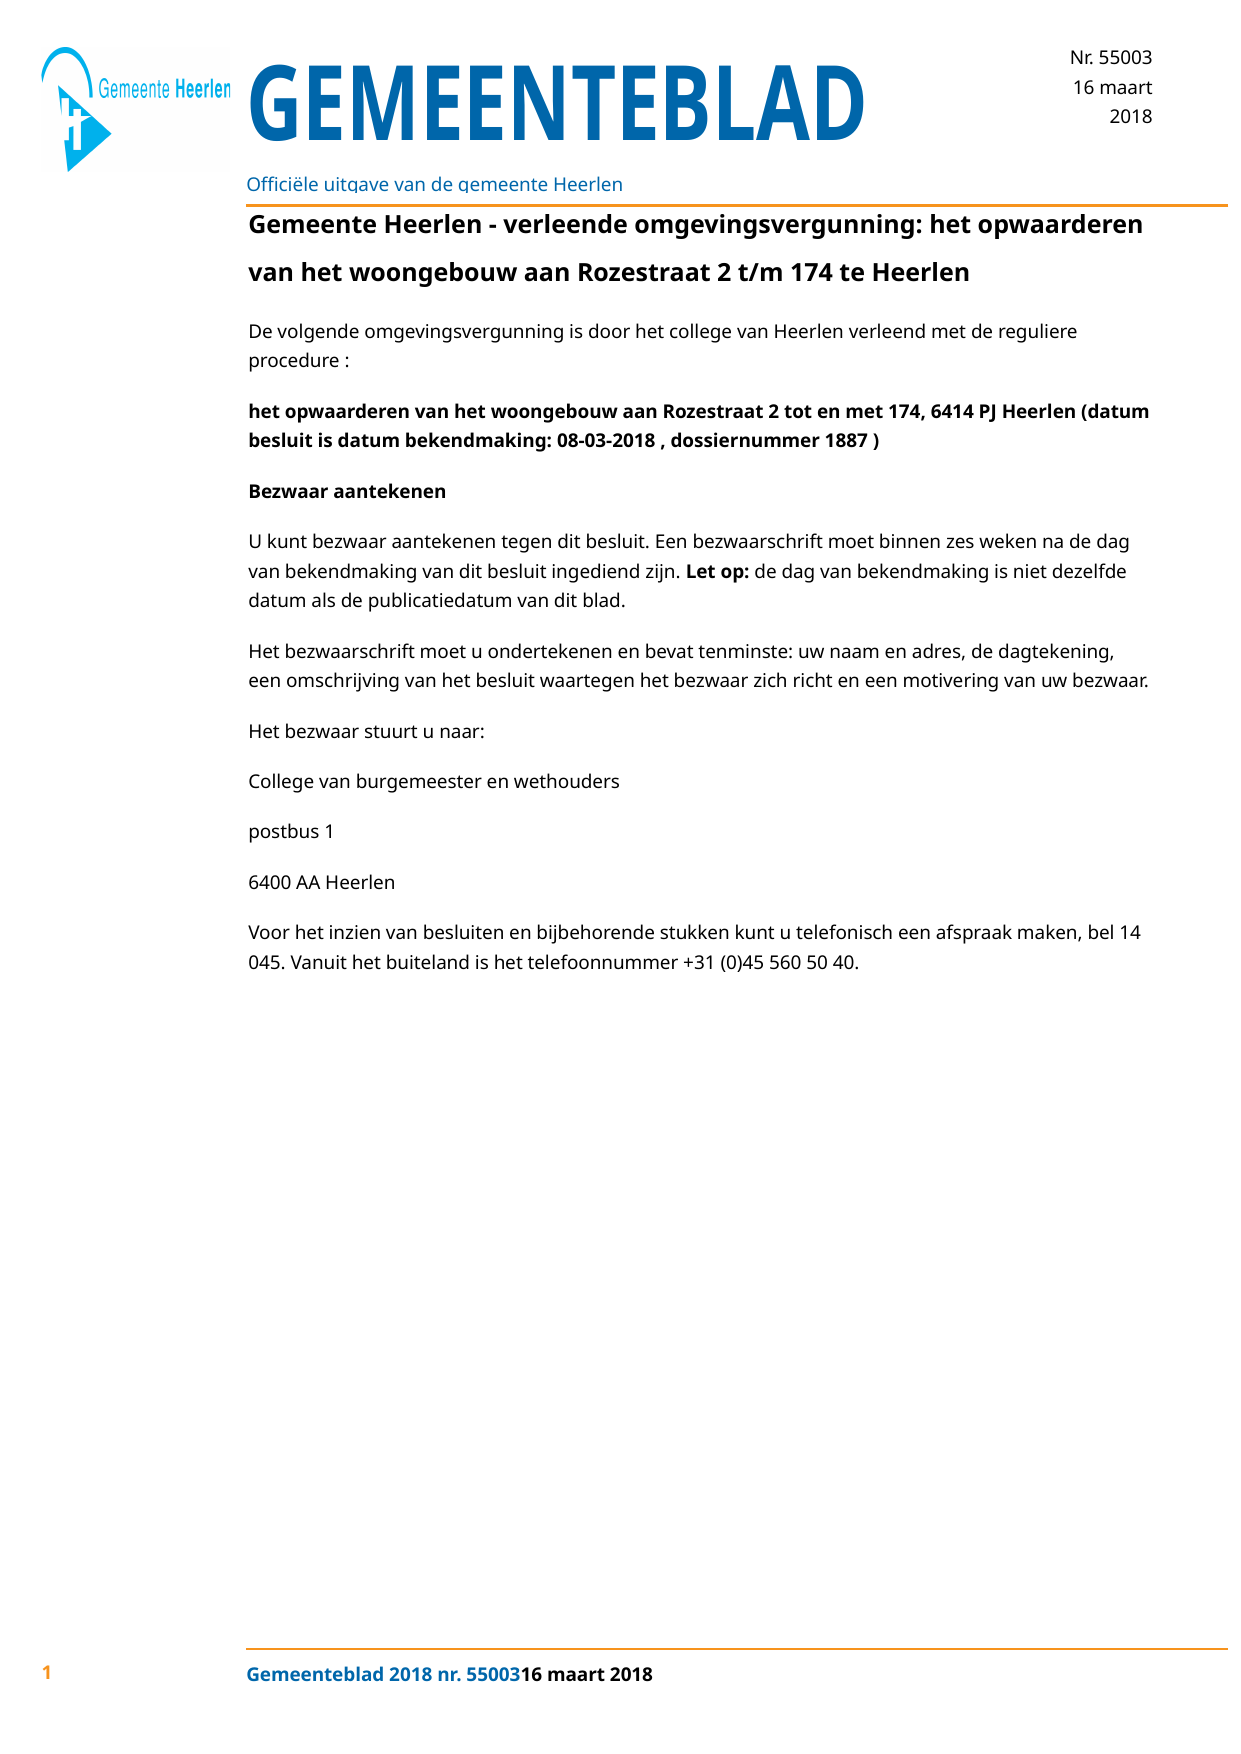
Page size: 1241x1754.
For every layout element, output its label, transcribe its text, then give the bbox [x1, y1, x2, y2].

picture [41, 47, 58, 70]
text De volgende omgevingsvergunning is door het college van Heerlen verleend met de reguliere procedure : [248, 318, 1152, 373]
text het opwaarderen van het woongebouw aan Rozestraat 2 tot en met 174, 6414 PJ Heerlen (datum besluit is datum bekendmaking: 08-03-2018 , dossiernummer 1887 ) [248, 398, 1152, 453]
text Gemeente Heerlen - verleende omgevingsvergunning: het opwaarderen van het woongebouw aan Rozestraat 2 t/m 174 te Heerlen [248, 207, 1152, 288]
text Bezwaar aantekenen [248, 478, 1152, 504]
text Het bezwaar stuurt u naar: [248, 718, 1152, 744]
text College van burgemeester en wethouders [248, 768, 1152, 794]
text postbus 1 [248, 819, 1152, 844]
text 6400 AA Heerlen [248, 869, 1152, 895]
text Het bezwaarschrift moet u ondertekenen en bevat tenminste: uw naam en adres, de dagtekening, een omschrijving van het besluit waartegen het bezwaar zich richt en een motivering van uw bezwaar. [248, 638, 1152, 693]
text Voor het inzien van besluiten en bijbehorende stukken kunt u telefonisch een afspraak maken, bel 14 045. Vanuit het buiteland is het telefoonnummer +31 (0)45 560 50 40. [248, 919, 1152, 975]
picture [41, 47, 231, 172]
text U kunt bezwaar aantekenen tegen dit besluit. Een bezwaarschrift moet binnen zes weken na de dag van bekendmaking van dit besluit ingediend zijn. Let op: de dag van bekendmaking is niet dezelfde datum als de publicatiedatum van dit blad. [248, 528, 1152, 613]
